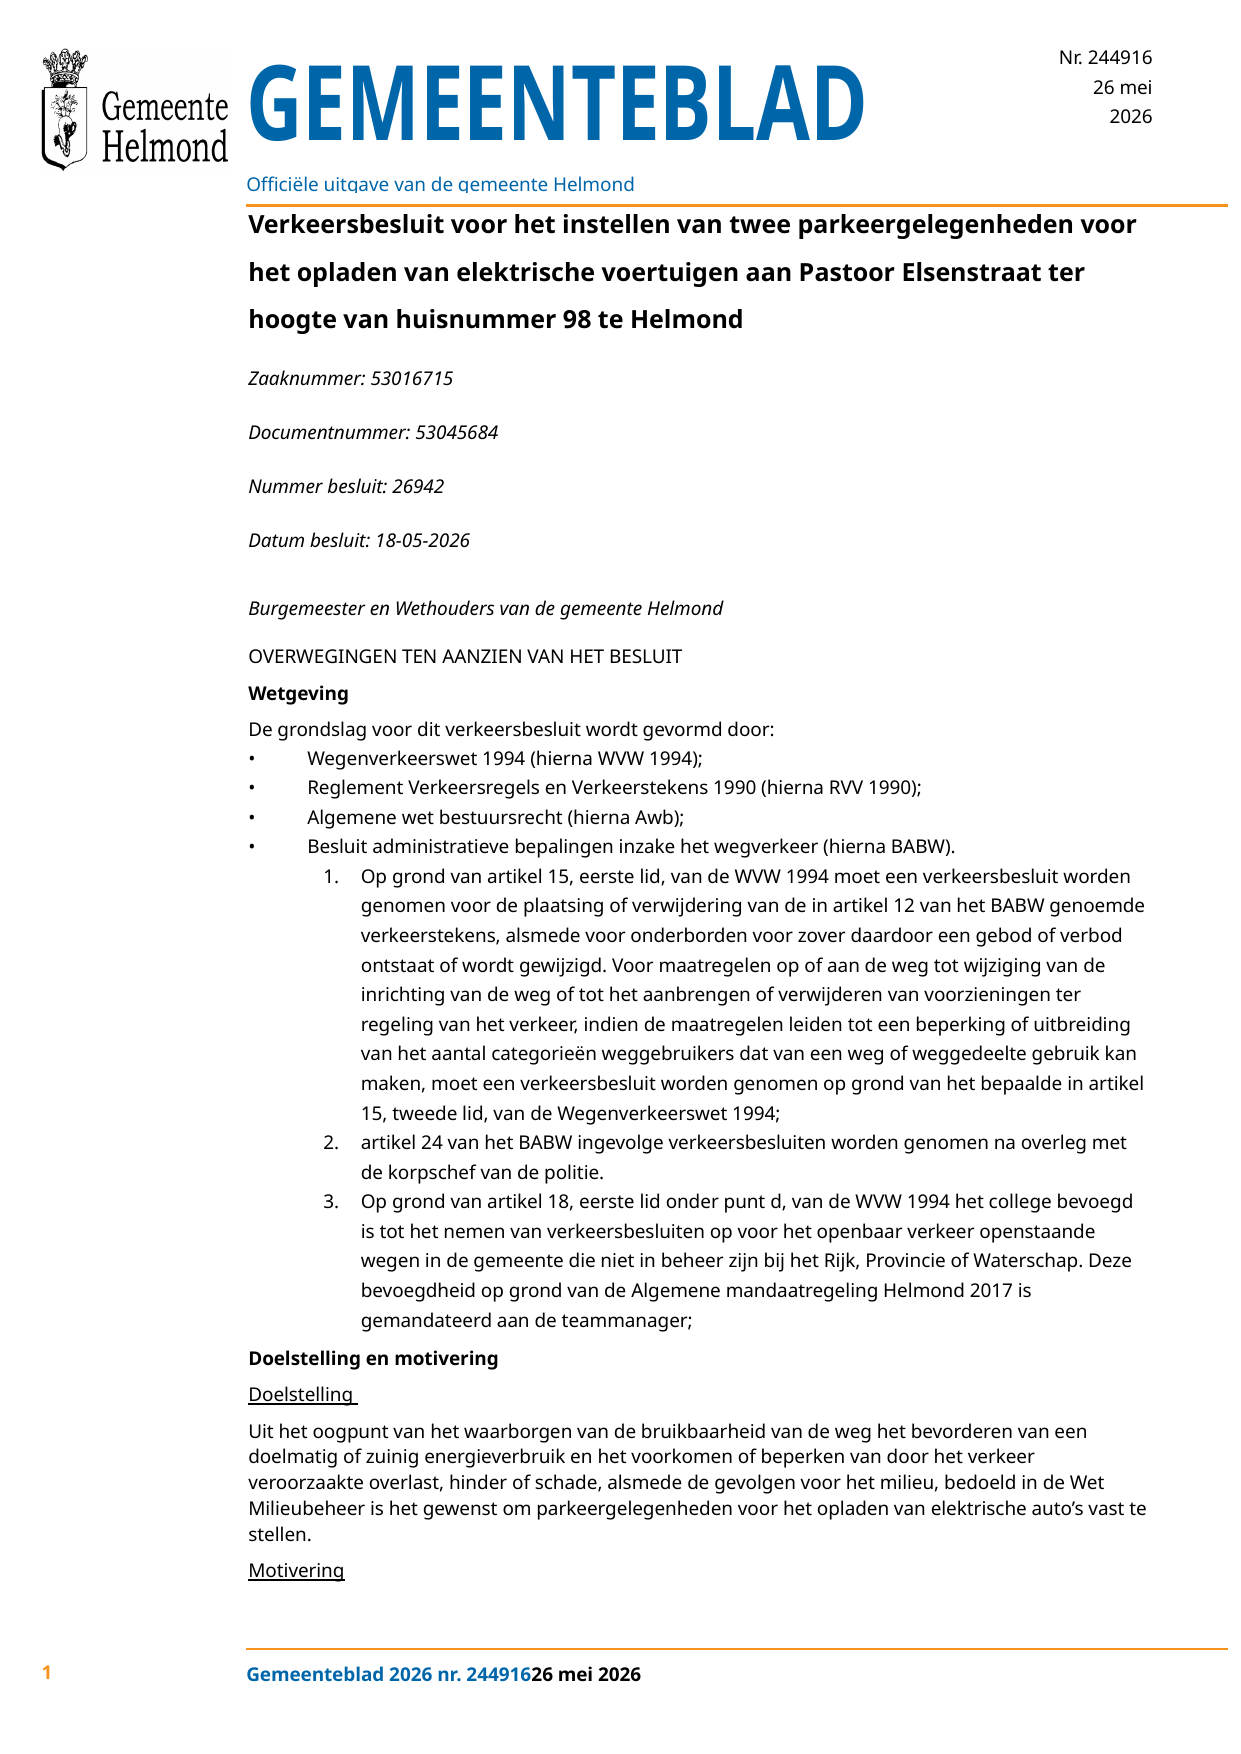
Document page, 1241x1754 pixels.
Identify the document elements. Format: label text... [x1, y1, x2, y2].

picture [41, 47, 231, 172]
text Documentnummer: 53045684 [248, 419, 1152, 445]
text Verkeersbesluit voor het instellen van twee parkeergelegenheden voor het opladen van elektrische voertuigen aan Pastoor Elsenstraat ter hoogte van huisnummer 98 te Helmond [248, 207, 1152, 336]
text Doelstelling [248, 1381, 1152, 1407]
text De grondslag voor dit verkeersbesluit wordt gevormd door: [248, 716, 1152, 742]
list Op grond van artikel 18, eerste lid onder punt d, van de WVW 1994 het college bevoegd is tot het nemen van verkeersbesluiten op voor het openbaar verkeer openstaande wegen in de gemeente die niet in beheer zijn bij het Rijk, Provincie of Waterschap. Deze bevoegdheid op grond van de Algemene mandaatregeling Helmond 2017 is gemandateerd aan de teammanager; [323, 1188, 1152, 1332]
text Datum besluit: 18-05-2026 [248, 528, 1152, 553]
list Algemene wet bestuursrecht (hierna Awb); [248, 804, 1152, 829]
text Doelstelling en motivering [248, 1345, 1152, 1370]
text Uit het oogpunt van het waarborgen van de bruikbaarheid van de weg het bevorderen van een doelmatig of zuinig energieverbruik en het voorkomen of beperken van door het verkeer veroorzaakte overlast, hinder of schade, alsmede de gevolgen voor het milieu, bedoeld in de Wet Milieubeheer is het gewenst om parkeergelegenheden voor het opladen van elektrische auto’s vast te stellen. [248, 1418, 1152, 1547]
list Wegenverkeerswet 1994 (hierna WVW 1994); [248, 745, 1152, 770]
text Nummer besluit: 26942 [248, 474, 1152, 499]
list Besluit administratieve bepalingen inzake het wegverkeer (hierna BABW). [248, 833, 1152, 859]
text OVERWEGINGEN TEN AANZIEN VAN HET BESLUIT [248, 643, 1152, 669]
list Op grond van artikel 15, eerste lid, van de WVW 1994 moet een verkeersbesluit worden genomen voor de plaatsing of verwijdering van de in artikel 12 van het BABW genoemde verkeerstekens, alsmede voor onderborden voor zover daardoor een gebod of verbod ontstaat of wordt gewijzigd. Voor maatregelen op of aan de weg tot wijziging van de inrichting van de weg of tot het aanbrengen of verwijderen van voorzieningen ter regeling van het verkeer, indien de maatregelen leiden tot een beperking of uitbreiding van het aantal categorieën weggebruikers dat van een weg of weggedeelte gebruik kan maken, moet een verkeersbesluit worden genomen op grond van het bepaalde in artikel 15, tweede lid, van de Wegenverkeerswet 1994; [323, 863, 1152, 1125]
text Wetgeving [248, 680, 1152, 705]
text Motivering [248, 1558, 1152, 1583]
text Zaaknummer: 53016715 [248, 366, 1152, 391]
text Burgemeester en Wethouders van de gemeente Helmond [248, 595, 1152, 621]
list Reglement Verkeersregels en Verkeerstekens 1990 (hierna RVV 1990); [248, 774, 1152, 800]
list artikel 24 van het BABW ingevolge verkeersbesluiten worden genomen na overleg met de korpschef van de politie. [323, 1129, 1152, 1184]
